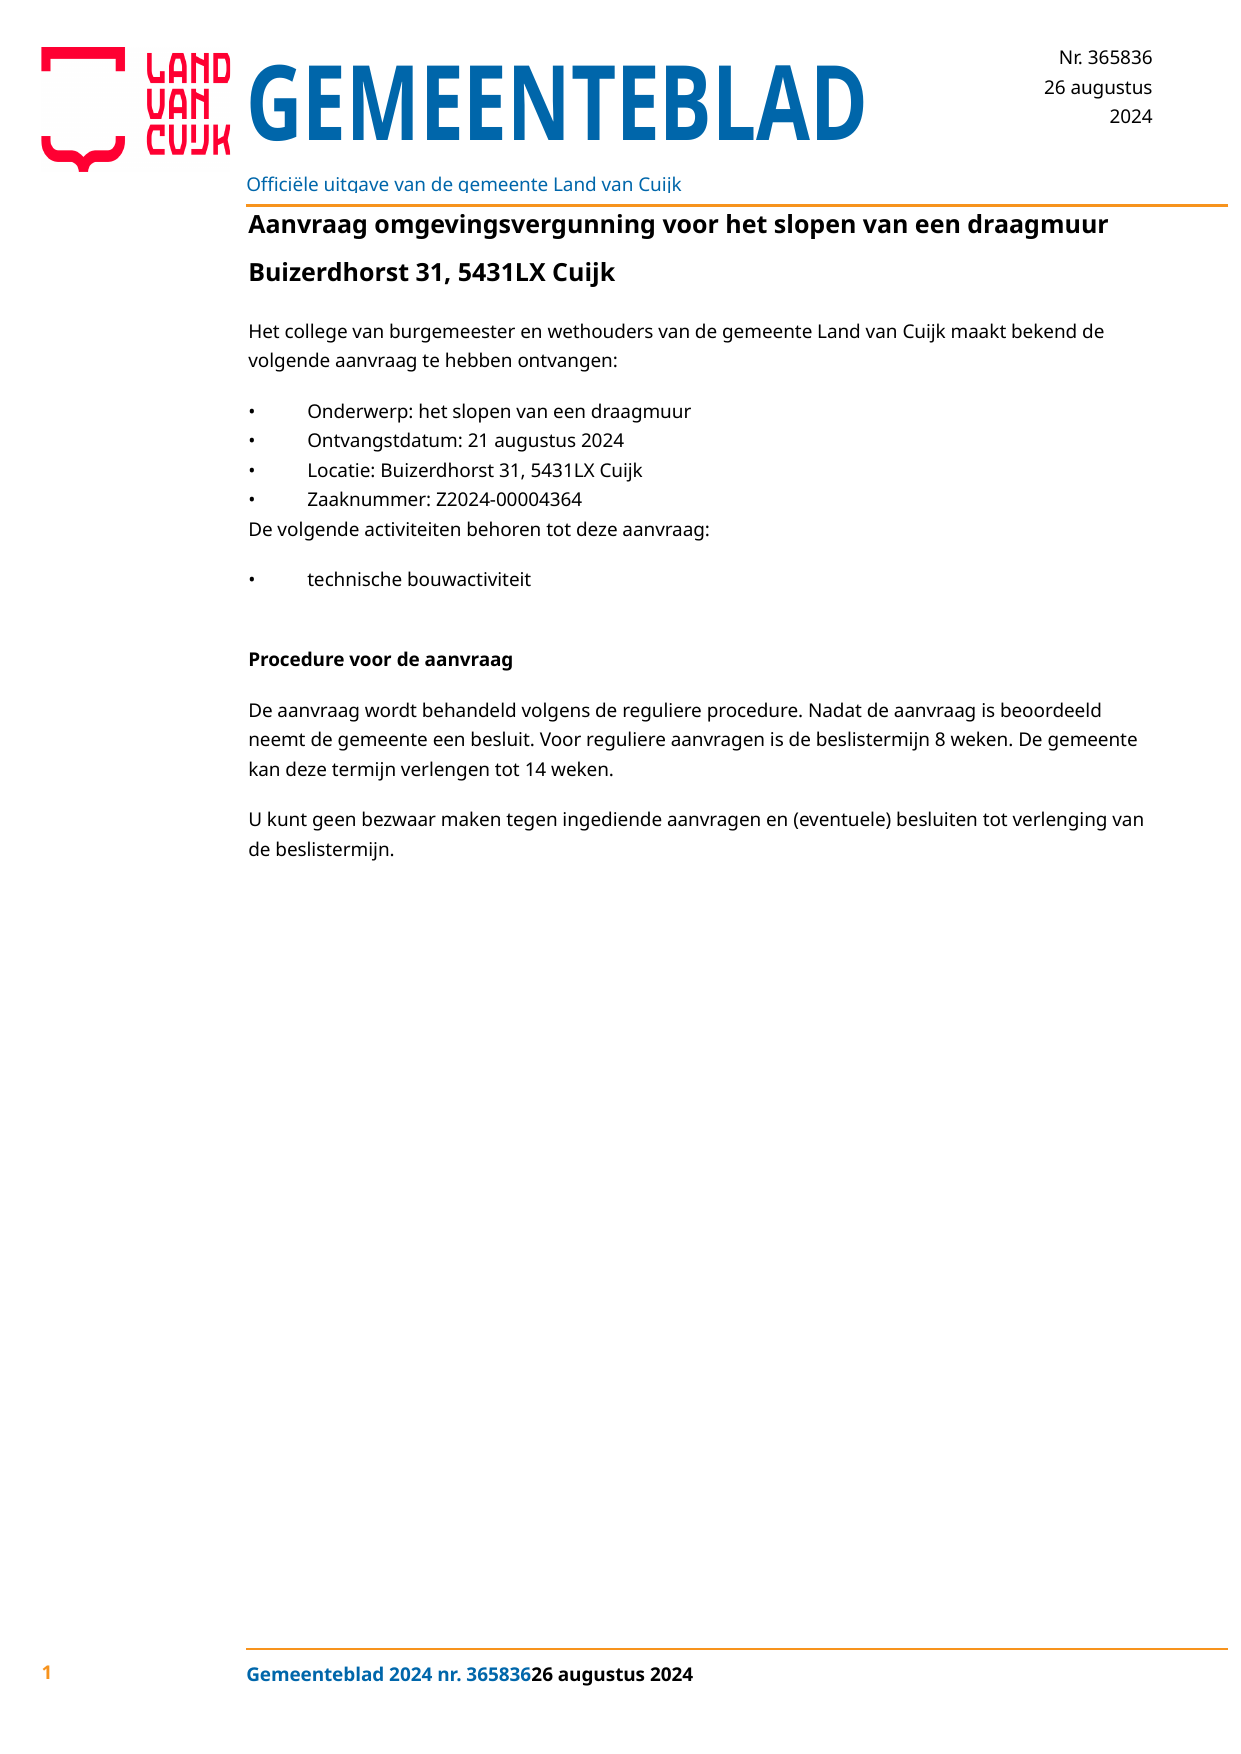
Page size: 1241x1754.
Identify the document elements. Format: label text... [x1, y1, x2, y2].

list Ontvangstdatum: 21 augustus 2024 [248, 427, 1152, 453]
text De volgende activiteiten behoren tot deze aanvraag: [248, 516, 1152, 542]
text U kunt geen bezwaar maken tegen ingediende aanvragen en (eventuele) besluiten tot verlenging van de beslistermijn. [248, 807, 1152, 862]
text Procedure voor de aanvraag [248, 647, 1152, 672]
text Aanvraag omgevingsvergunning voor het slopen van een draagmuur Buizerdhorst 31, 5431LX Cuijk [248, 207, 1152, 288]
list Onderwerp: het slopen van een draagmuur [248, 398, 1152, 424]
text Het college van burgemeester en wethouders van de gemeente Land van Cuijk maakt bekend de volgende aanvraag te hebben ontvangen: [248, 318, 1152, 373]
list technische bouwactiviteit [248, 567, 1152, 592]
picture [41, 47, 231, 172]
text De aanvraag wordt behandeld volgens de reguliere procedure. Nadat de aanvraag is beoordeeld neemt de gemeente een besluit. Voor reguliere aanvragen is de beslistermijn 8 weken. De gemeente kan deze termijn verlengen tot 14 weken. [248, 697, 1152, 782]
list Zaaknummer: Z2024-00004364 [248, 487, 1152, 512]
list Locatie: Buizerdhorst 31, 5431LX Cuijk [248, 457, 1152, 483]
